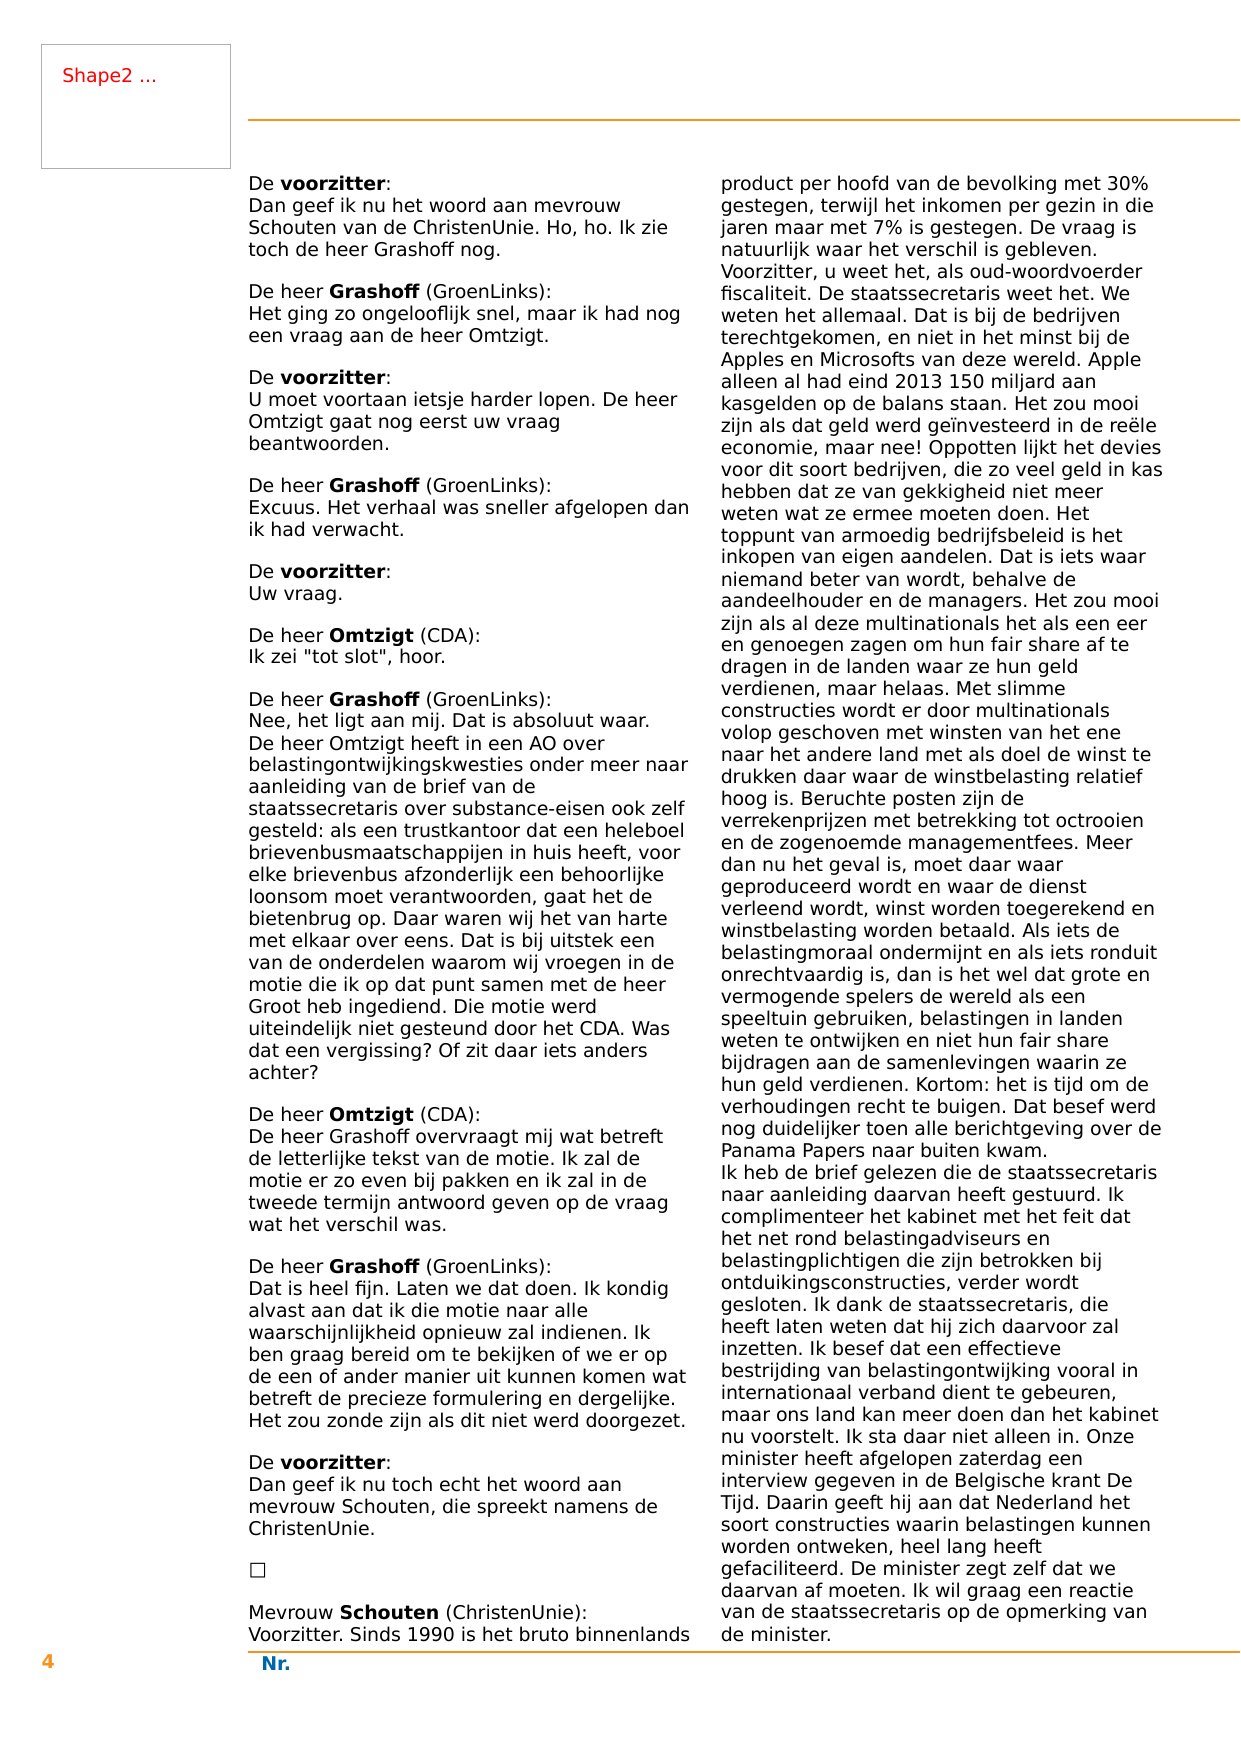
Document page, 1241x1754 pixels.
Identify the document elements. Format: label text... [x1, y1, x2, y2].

text product per hoofd van de bevolking met 30% gestegen, terwijl het inkomen per gezin in die jaren maar met 7% is gestegen. De vraag is natuurlijk waar het verschil is gebleven. Voorzitter, u weet het, als oud-woordvoerder fiscaliteit. De staatssecretaris weet het. We weten het allemaal. Dat is bij de bedrijven terechtgekomen, en niet in het minst bij de Apples en Microsofts van deze wereld. Apple alleen al had eind 2013 150 miljard aan kasgelden op de balans staan. Het zou mooi zijn als dat geld werd geïnvesteerd in de reële economie, maar nee! Oppotten lijkt het devies voor dit soort bedrijven, die zo veel geld in kas hebben dat ze van gekkigheid niet meer weten wat ze ermee moeten doen. Het toppunt van armoedig bedrijfsbeleid is het inkopen van eigen aandelen. Dat is iets waar niemand beter van wordt, behalve de aandeelhouder en de managers. Het zou mooi zijn als al deze multinationals het als een eer en genoegen zagen om hun fair share af te dragen in de landen waar ze hun geld verdienen, maar helaas. Met slimme constructies wordt er door multinationals volop geschoven met winsten van het ene naar het andere land met als doel de winst te drukken daar waar de winstbelasting relatief hoog is. Beruchte posten zijn de verrekenprijzen met betrekking tot octrooien en de zogenoemde managementfees. Meer dan nu het geval is, moet daar waar geproduceerd wordt en waar de dienst verleend wordt, winst worden toegerekend en winstbelasting worden betaald. Als iets de belastingmoraal ondermijnt en als iets ronduit onrechtvaardig is, dan is het wel dat grote en vermogende spelers de wereld als een speeltuin gebruiken, belastingen in landen weten te ontwijken en niet hun fair share bijdragen aan de samenlevingen waarin ze hun geld verdienen. Kortom: het is tijd om de verhoudingen recht te buigen. Dat besef werd nog duidelijker toen alle berichtgeving over de Panama Papers naar buiten kwam. [721, 173, 1163, 1162]
text Dat is heel fijn. Laten we dat doen. Ik kondig alvast aan dat ik die motie naar alle waarschijnlijkheid opnieuw zal indienen. Ik ben graag bereid om te bekijken of we er op de een of ander manier uit kunnen komen wat betreft de precieze formulering en dergelijke. Het zou zonde zijn als dit niet werd doorgezet. [248, 1278, 691, 1432]
text De heer Grashoff overvraagt mij wat betreft de letterlijke tekst van de motie. Ik zal de motie er zo even bij pakken en ik zal in de tweede termijn antwoord geven op de vraag wat het verschil was. [248, 1126, 691, 1236]
text De heer Grashoff (GroenLinks): [248, 474, 691, 497]
text De heer Omtzigt (CDA): [248, 624, 691, 646]
text De heer Omtzigt (CDA): [248, 1104, 691, 1126]
text Uw vraag. [248, 582, 691, 604]
text Ik heb de brief gelezen die de staatssecretaris naar aanleiding daarvan heeft gestuurd. Ik complimenteer het kabinet met het feit dat het net rond belastingadviseurs en belastingplichtigen die zijn betrokken bij ontduikingsconstructies, verder wordt gesloten. Ik dank de staatssecretaris, die heeft laten weten dat hij zich daarvoor zal inzetten. Ik besef dat een effectieve bestrijding van belastingontwijking vooral in internationaal verband dient te gebeuren, maar ons land kan meer doen dan het kabinet nu voorstelt. Ik sta daar niet alleen in. Onze minister heeft afgelopen zaterdag een interview gegeven in de Belgische krant De Tijd. Daarin geeft hij aan dat Nederland het soort constructies waarin belastingen kunnen worden ontweken, heel lang heeft gefaciliteerd. De minister zegt zelf dat we daarvan af moeten. Ik wil graag een reactie van de staatssecretaris op de opmerking van de minister. [721, 1162, 1163, 1645]
text De voorzitter: [248, 561, 691, 582]
text Dan geef ik nu toch echt het woord aan mevrouw Schouten, die spreekt namens de ChristenUnie. [248, 1474, 691, 1540]
text De heer Grashoff (GroenLinks): [248, 688, 691, 710]
text Excuus. Het verhaal was sneller afgelopen dan ik had verwacht. [248, 497, 691, 541]
text ⬜ [248, 1560, 691, 1582]
text De heer Omtzigt heeft in een AO over belastingontwijkingskwesties onder meer naar aanleiding van de brief van de staatssecretaris over substance-eisen ook zelf gesteld: als een trustkantoor dat een heleboel brievenbusmaatschappijen in huis heeft, voor elke brievenbus afzonderlijk een behoorlijke loonsom moet verantwoorden, gaat het de bietenbrug op. Daar waren wij het van harte met elkaar over eens. Dat is bij uitstek een van de onderdelen waarom wij vroegen in de motie die ik op dat punt samen met de heer Groot heb ingediend. Die motie werd uiteindelijk niet gesteund door het CDA. Was dat een vergissing? Of zit daar iets anders achter? [248, 732, 691, 1084]
text De voorzitter: [248, 173, 691, 195]
text Voorzitter. Sinds 1990 is het bruto binnenlands [248, 1624, 691, 1646]
text De heer Grashoff (GroenLinks): [248, 1256, 691, 1278]
text Het ging zo ongelooflijk snel, maar ik had nog een vraag aan de heer Omtzigt. [248, 303, 691, 347]
text Nee, het ligt aan mij. Dat is absoluut waar. [248, 710, 691, 732]
text U moet voortaan ietsje harder lopen. De heer Omtzigt gaat nog eerst uw vraag beantwoorden. [248, 389, 691, 454]
text Mevrouw Schouten (ChristenUnie): [248, 1602, 691, 1624]
text Ik zei "tot slot", hoor. [248, 646, 691, 668]
text De voorzitter: [248, 1452, 691, 1474]
text De heer Grashoff (GroenLinks): [248, 281, 691, 303]
text De voorzitter: [248, 367, 691, 389]
text Dan geef ik nu het woord aan mevrouw Schouten van de ChristenUnie. Ho, ho. Ik zie toch de heer Grashoff nog. [248, 195, 691, 261]
